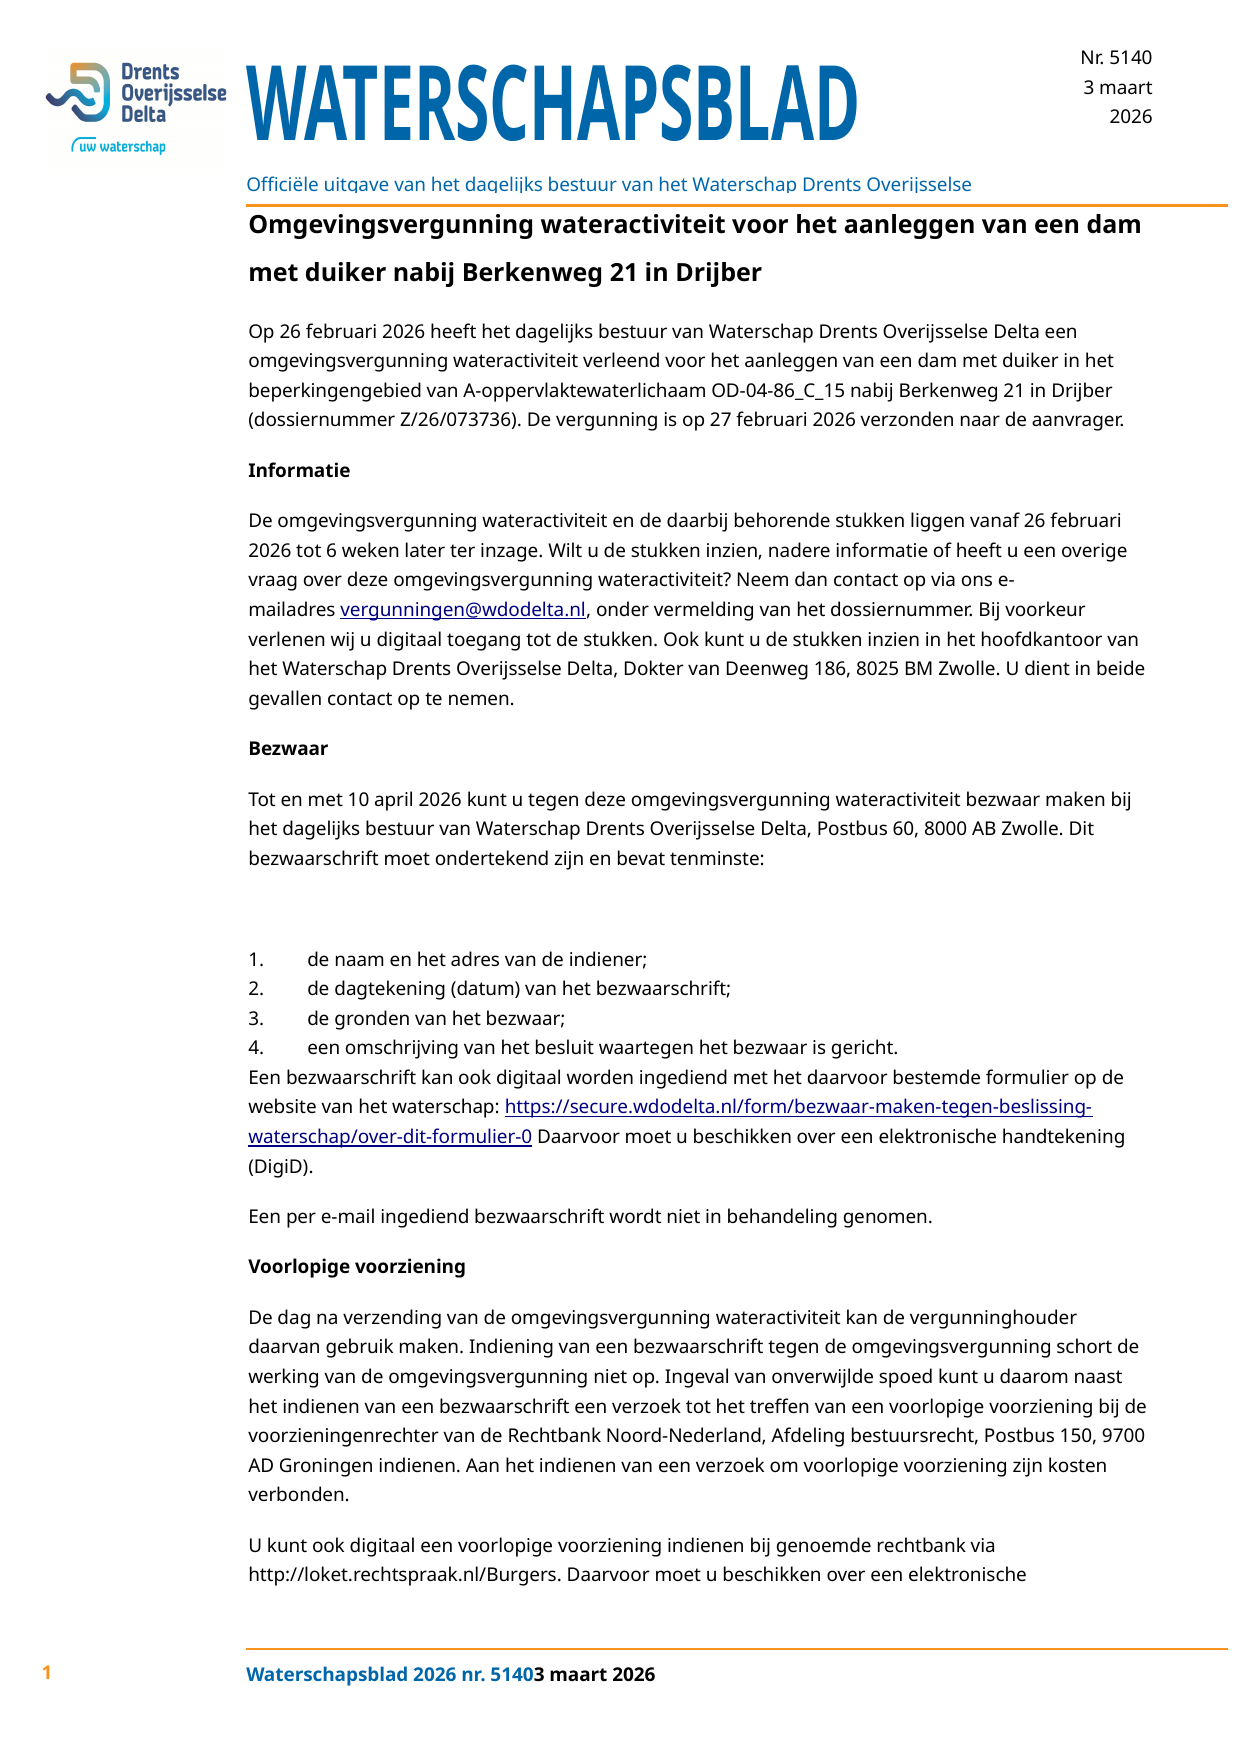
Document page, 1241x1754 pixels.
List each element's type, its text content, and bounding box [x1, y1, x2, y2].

text Een per e-mail ingediend bezwaarschrift wordt niet in behandeling genomen. [248, 1203, 1152, 1229]
text Bezwaar [248, 735, 1152, 761]
list de dagtekening (datum) van het bezwaarschrift; [248, 975, 1152, 1001]
list de naam en het adres van de indiener; [248, 946, 1152, 972]
list een omschrijving van het besluit waartegen het bezwaar is gericht. [248, 1034, 1152, 1060]
picture [41, 47, 231, 172]
list de gronden van het bezwaar; [248, 1005, 1152, 1031]
text De omgevingsvergunning wateractiviteit en de daarbij behorende stukken liggen vanaf 26 februari 2026 tot 6 weken later ter inzage. Wilt u de stukken inzien, nadere informatie of heeft u een overige vraag over deze omgevingsvergunning wateractiviteit? Neem dan contact op via ons e-mailadres vergunningen@wdodelta.nl, onder vermelding van het dossiernummer. Bij voorkeur verlenen wij u digitaal toegang tot de stukken. Ook kunt u de stukken inzien in het hoofdkantoor van het Waterschap Drents Overijsselse Delta, Dokter van Deenweg 186, 8025 BM Zwolle. U dient in beide gevallen contact op te nemen. [248, 507, 1152, 711]
text De dag na verzending van de omgevingsvergunning wateractiviteit kan de vergunninghouder daarvan gebruik maken. Indiening van een bezwaarschrift tegen de omgevingsvergunning schort de werking van de omgevingsvergunning niet op. Ingeval van onverwijlde spoed kunt u daarom naast het indienen van een bezwaarschrift een verzoek tot het treffen van een voorlopige voorziening bij de voorzieningenrechter van de Rechtbank Noord-Nederland, Afdeling bestuursrecht, Postbus 150, 9700 AD Groningen indienen. Aan het indienen van een verzoek om voorlopige voorziening zijn kosten verbonden. [248, 1304, 1152, 1507]
text U kunt ook digitaal een voorlopige voorziening indienen bij genoemde rechtbank via http://loket.rechtspraak.nl/Burgers. Daarvoor moet u beschikken over een elektronische [248, 1532, 1152, 1587]
text Omgevingsvergunning wateractiviteit voor het aanleggen van een dam met duiker nabij Berkenweg 21 in Drijber [248, 207, 1152, 288]
text Een bezwaarschrift kan ook digitaal worden ingediend met het daarvoor bestemde formulier op de website van het waterschap: https://secure.wdodelta.nl/form/bezwaar-maken-tegen-beslissing-waterschap/over-dit-formulier-0 Daarvoor moet u beschikken over een elektronische handtekening (DigiD). [248, 1064, 1152, 1179]
text Op 26 februari 2026 heeft het dagelijks bestuur van Waterschap Drents Overijsselse Delta een omgevingsvergunning wateractiviteit verleend voor het aanleggen van een dam met duiker in het beperkingengebied van A-oppervlaktewaterlichaam OD-04-86_C_15 nabij Berkenweg 21 in Drijber (dossiernummer Z/26/073736). De vergunning is op 27 februari 2026 verzonden naar de aanvrager. [248, 318, 1152, 432]
text Informatie [248, 457, 1152, 483]
text Tot en met 10 april 2026 kunt u tegen deze omgevingsvergunning wateractiviteit bezwaar maken bij het dagelijks bestuur van Waterschap Drents Overijsselse Delta, Postbus 60, 8000 AB Zwolle. Dit bezwaarschrift moet ondertekend zijn en bevat tenminste: [248, 786, 1152, 871]
text Voorlopige voorziening [248, 1254, 1152, 1279]
